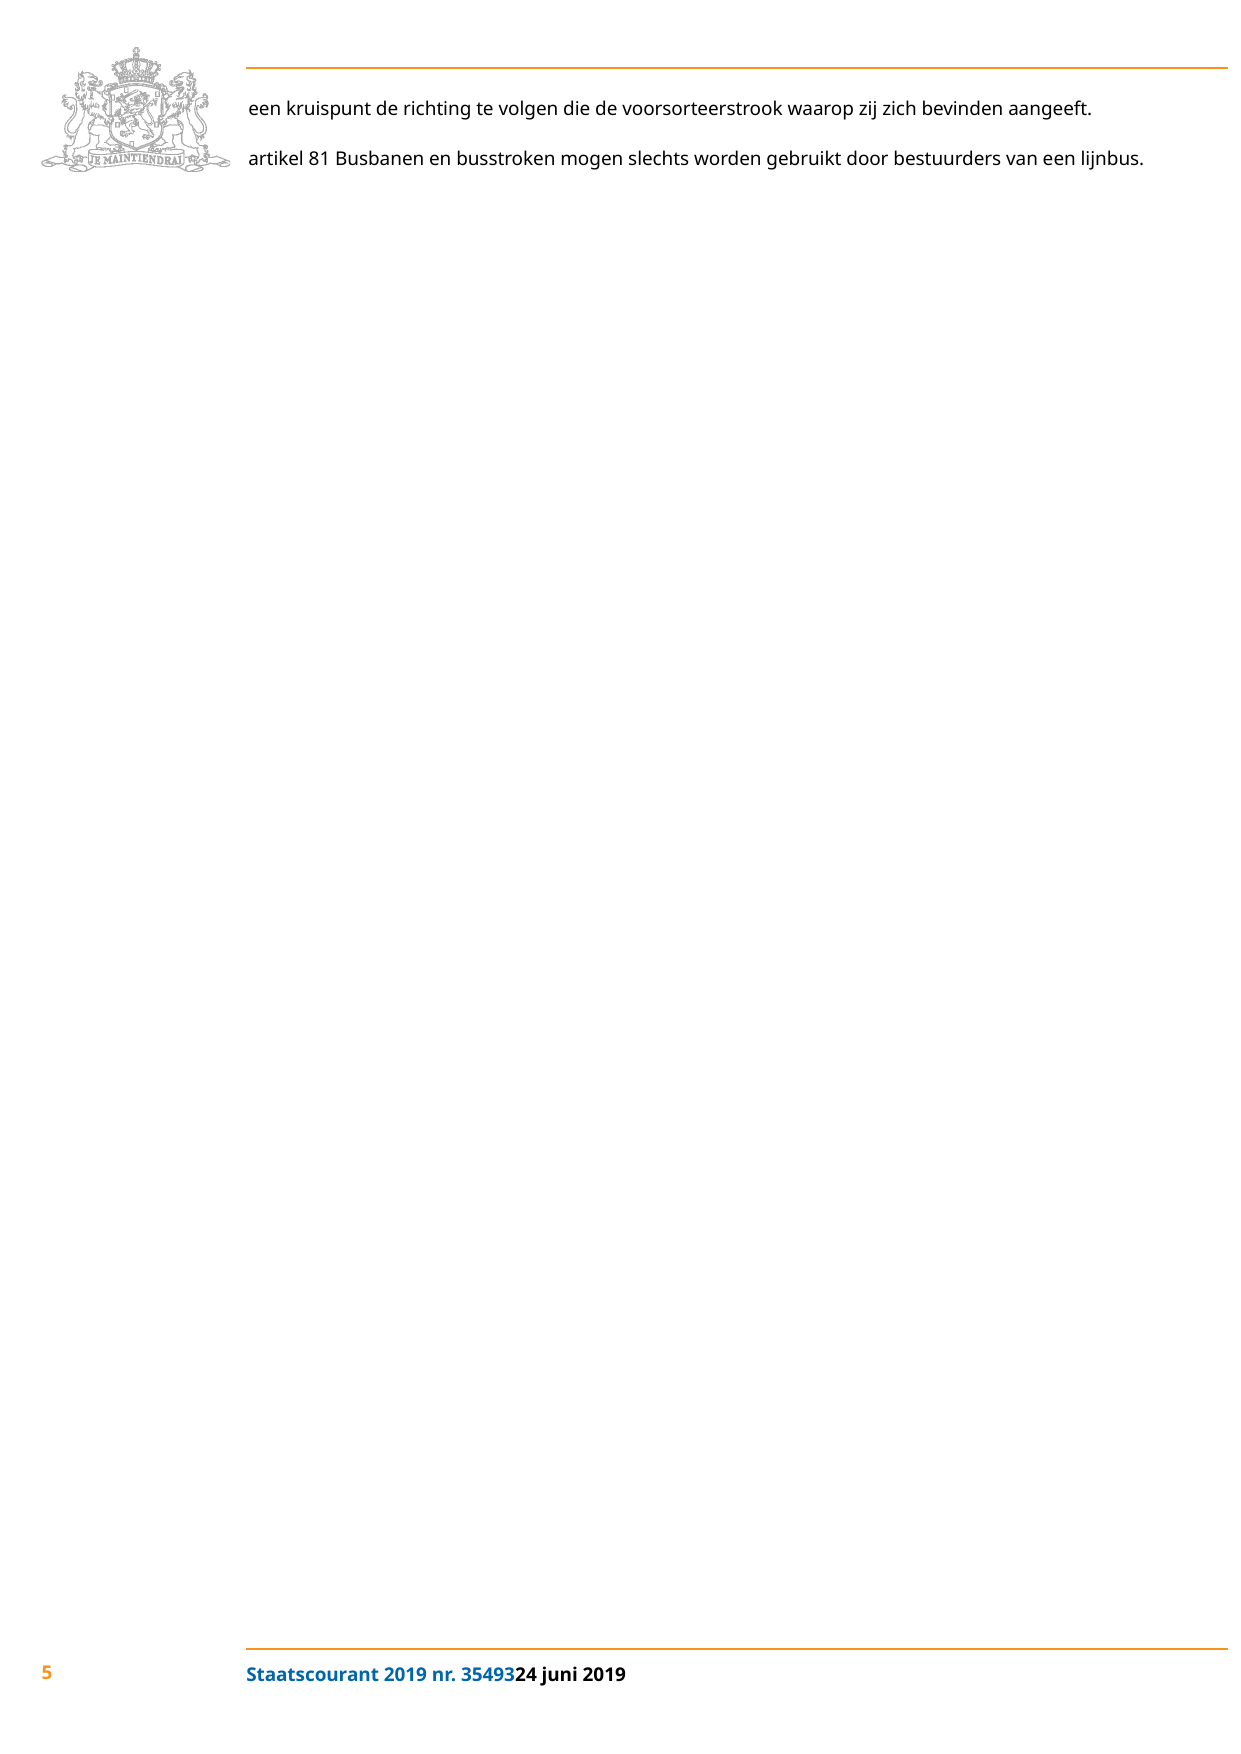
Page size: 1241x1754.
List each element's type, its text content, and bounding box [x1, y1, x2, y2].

text een kruispunt de richting te volgen die de voorsorteerstrook waarop zij zich bevinden aangeeft. [248, 95, 1152, 121]
picture [41, 47, 231, 172]
text artikel 81 Busbanen en busstroken mogen slechts worden gebruikt door bestuurders van een lijnbus. [248, 145, 1152, 171]
